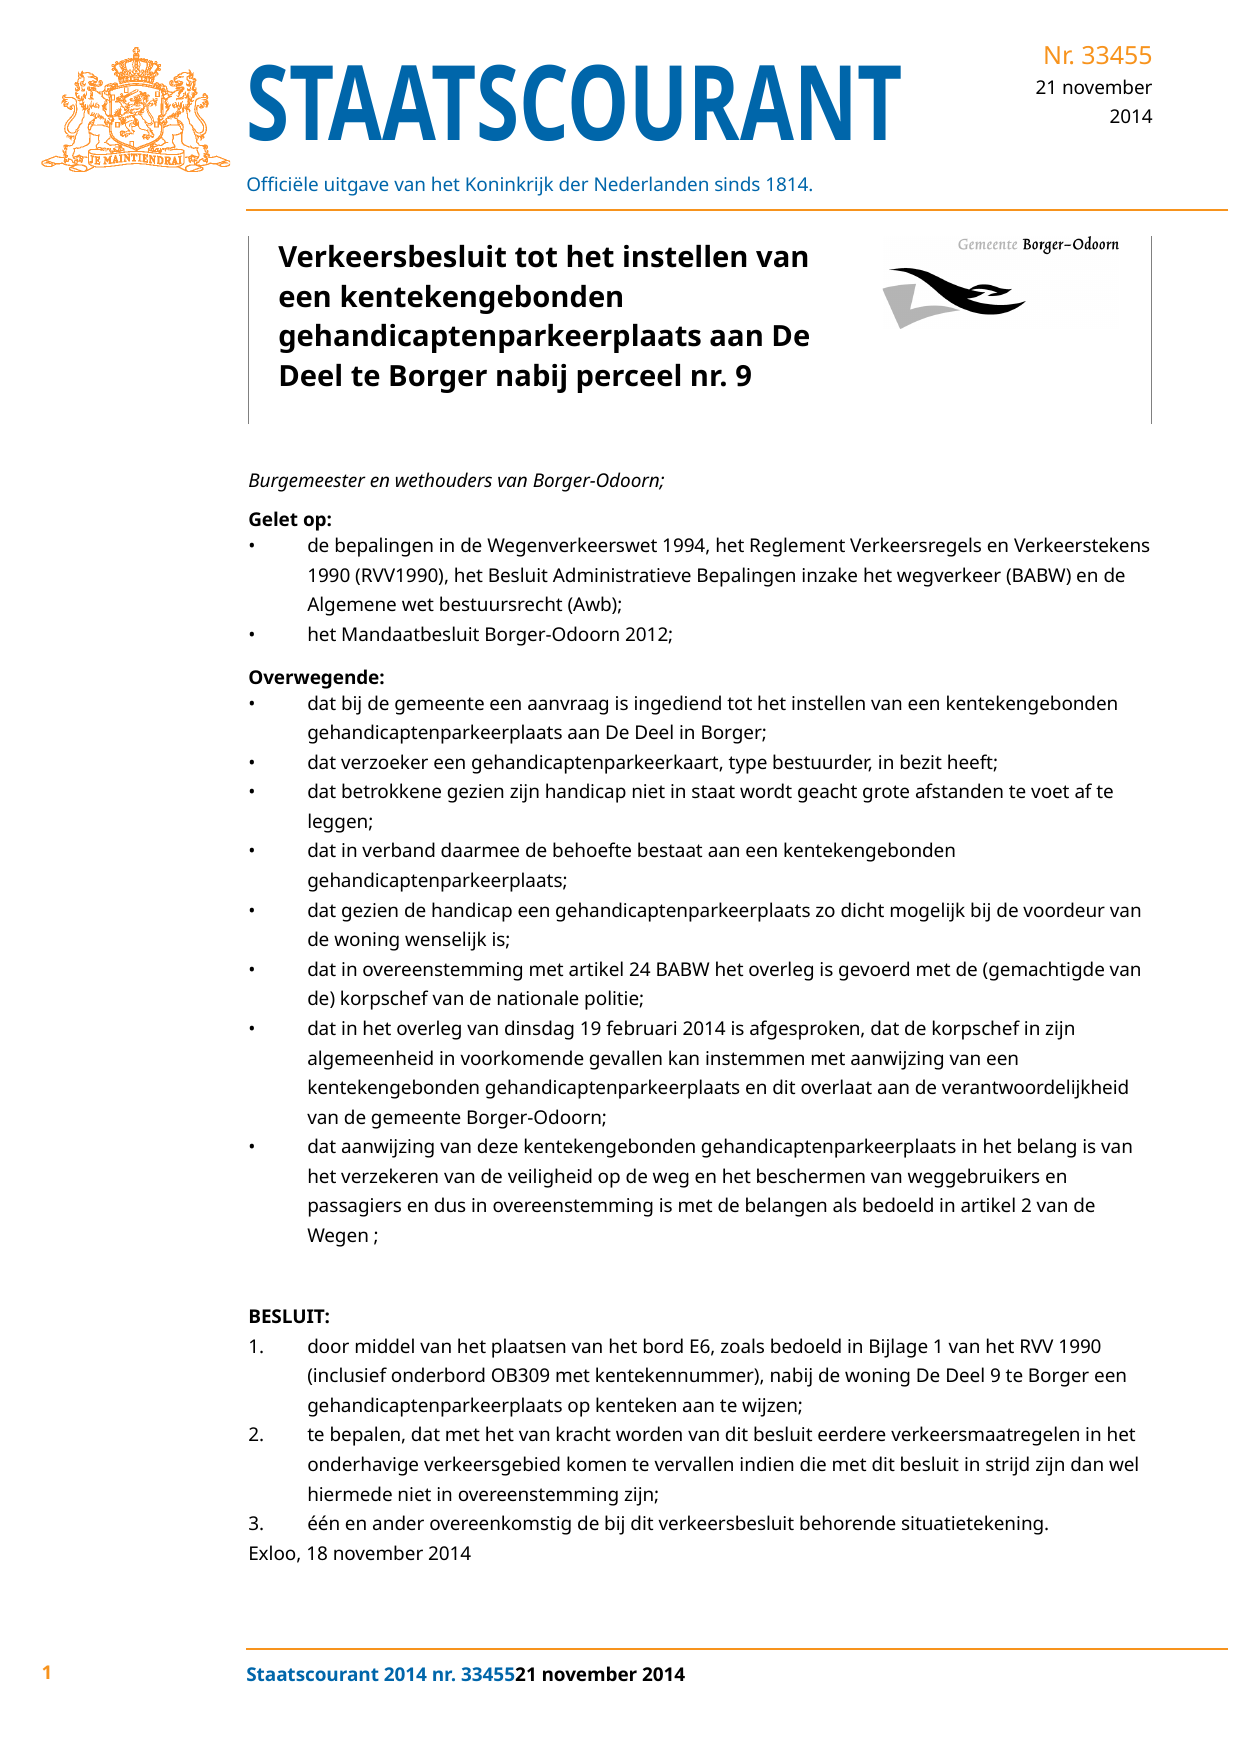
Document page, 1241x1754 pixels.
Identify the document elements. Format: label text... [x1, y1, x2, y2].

text Exloo, 18 november 2014 [248, 1540, 1152, 1566]
list één en ander overeenkomstig de bij dit verkeersbesluit behorende situatietekening. [248, 1510, 1152, 1536]
list dat in verband daarmee de behoefte bestaat aan een kentekengebonden gehandicaptenparkeerplaats; [248, 838, 1152, 893]
list te bepalen, dat met het van kracht worden van dit besluit eerdere verkeersmaatregelen in het onderhavige verkeersgebied komen te vervallen indien die met dit besluit in strijd zijn dan wel hiermede niet in overeenstemming zijn; [248, 1422, 1152, 1507]
list dat aanwijzing van deze kentekengebonden gehandicaptenparkeerplaats in het belang is van het verzekeren van de veiligheid op de weg en het beschermen van weggebruikers en passagiers en dus in overeenstemming is met de belangen als bedoeld in artikel 2 van de Wegen ; [248, 1133, 1152, 1248]
list de bepalingen in de Wegenverkeerswet 1994, het Reglement Verkeersregels en Verkeerstekens 1990 (RVV1990), het Besluit Administratieve Bepalingen inzake het wegverkeer (BABW) en de Algemene wet bestuursrecht (Awb); [248, 532, 1152, 617]
list dat bij de gemeente een aanvraag is ingediend tot het instellen van een kentekengebonden gehandicaptenparkeerplaats aan De Deel in Borger; [248, 690, 1152, 745]
table_header Verkeersbesluit tot het instellen van een kentekengebonden gehandicaptenparkeerplaats aan De Deel te Borger nabij perceel nr. 9 [249, 236, 850, 424]
list dat verzoeker een gehandicaptenparkeerkaart, type bestuurder, in bezit heeft; [248, 749, 1152, 775]
text Overwegende: [248, 664, 1152, 690]
list het Mandaatbesluit Borger-Odoorn 2012; [248, 621, 1152, 647]
list door middel van het plaatsen van het bord E6, zoals bedoeld in Bijlage 1 van het RVV 1990 (inclusief onderbord OB309 met kentekennummer), nabij de woning De Deel 9 te Borger een gehandicaptenparkeerplaats op kenteken aan te wijzen; [248, 1333, 1152, 1418]
picture [882, 236, 1119, 329]
text BESLUIT: [248, 1303, 1152, 1329]
list dat in overeenstemming met artikel 24 BABW het overleg is gevoerd met de (gemachtigde van de) korpschef van de nationale politie; [248, 956, 1152, 1011]
list dat gezien de handicap een gehandicaptenparkeerplaats zo dicht mogelijk bij de voordeur van de woning wenselijk is; [248, 897, 1152, 952]
list dat betrokkene gezien zijn handicap niet in staat wordt geacht grote afstanden te voet af te leggen; [248, 778, 1152, 834]
table_header [850, 236, 1151, 424]
list dat in het overleg van dinsdag 19 februari 2014 is afgesproken, dat de korpschef in zijn algemeenheid in voorkomende gevallen kan instemmen met aanwijzing van een kentekengebonden gehandicaptenparkeerplaats en dit overlaat aan de verantwoordelijkheid van de gemeente Borger-Odoorn; [248, 1015, 1152, 1130]
picture [41, 47, 231, 172]
text Burgemeester en wethouders van Borger-Odoorn; [248, 467, 1152, 493]
text Gelet op: [248, 506, 1152, 532]
